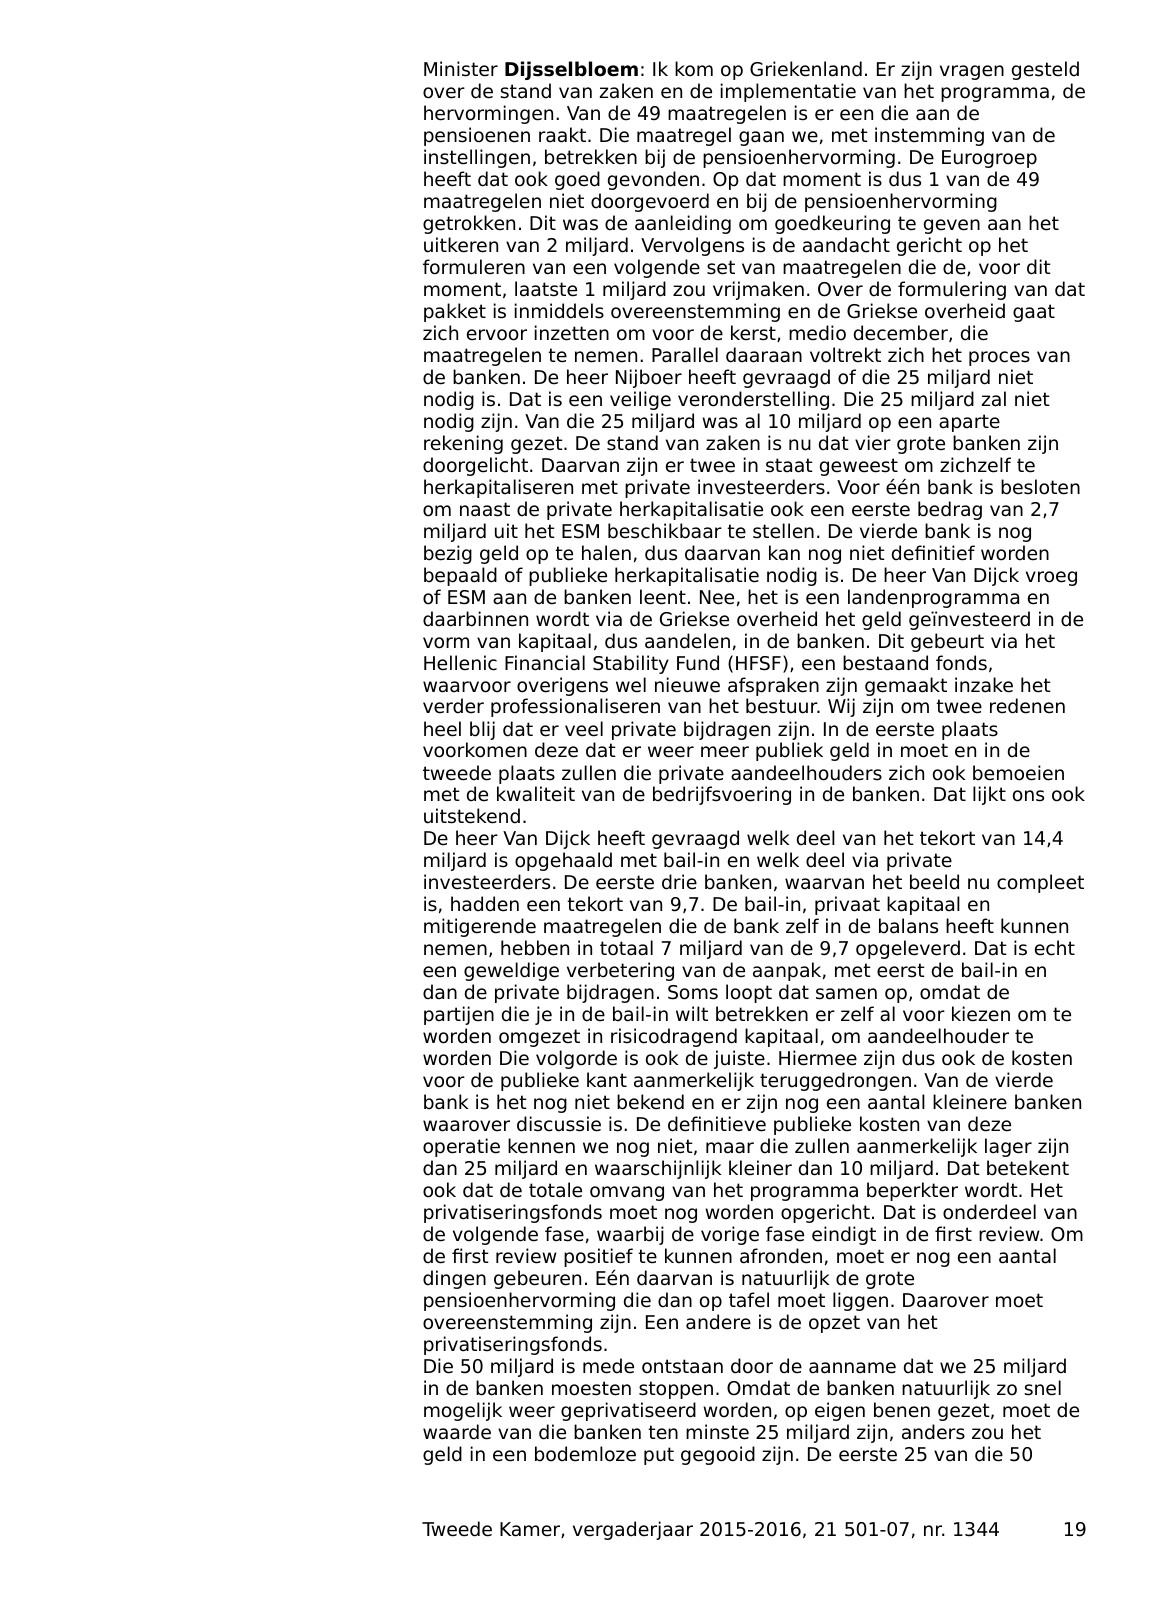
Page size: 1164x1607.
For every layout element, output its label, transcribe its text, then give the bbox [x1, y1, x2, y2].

text Die 50 miljard is mede ontstaan door de aanname dat we 25 miljard in de banken moesten stoppen. Omdat de banken natuurlijk zo snel mogelijk weer geprivatiseerd worden, op eigen benen gezet, moet de waarde van die banken ten minste 25 miljard zijn, anders zou het geld in een bodemloze put gegooid zijn. De eerste 25 van die 50 [422, 1356, 1087, 1466]
text De heer Van Dijck heeft gevraagd welk deel van het tekort van 14,4 miljard is opgehaald met bail-in en welk deel via private investeerders. De eerste drie banken, waarvan het beeld nu compleet is, hadden een tekort van 9,7. De bail-in, privaat kapitaal en mitigerende maatregelen die de bank zelf in de balans heeft kunnen nemen, hebben in totaal 7 miljard van de 9,7 opgeleverd. Dat is echt een geweldige verbetering van de aanpak, met eerst de bail-in en dan de private bijdragen. Soms loopt dat samen op, omdat de partijen die je in de bail-in wilt betrekken er zelf al voor kiezen om te worden omgezet in risicodragend kapitaal, om aandeelhouder te worden Die volgorde is ook de juiste. Hiermee zijn dus ook de kosten voor de publieke kant aanmerkelijk teruggedrongen. Van de vierde bank is het nog niet bekend en er zijn nog een aantal kleinere banken waarover discussie is. De definitieve publieke kosten van deze operatie kennen we nog niet, maar die zullen aanmerkelijk lager zijn dan 25 miljard en waarschijnlijk kleiner dan 10 miljard. Dat betekent ook dat de totale omvang van het programma beperkter wordt. Het privatiseringsfonds moet nog worden opgericht. Dat is onderdeel van de volgende fase, waarbij de vorige fase eindigt in de first review. Om de first review positief te kunnen afronden, moet er nog een aantal dingen gebeuren. Eén daarvan is natuurlijk de grote pensioenhervorming die dan op tafel moet liggen. Daarover moet overeenstemming zijn. Een andere is de opzet van het privatiseringsfonds. [422, 828, 1087, 1356]
text Minister Dijsselbloem: Ik kom op Griekenland. Er zijn vragen gesteld over de stand van zaken en de implementatie van het programma, de hervormingen. Van de 49 maatregelen is er een die aan de pensioenen raakt. Die maatregel gaan we, met instemming van de instellingen, betrekken bij de pensioenhervorming. De Eurogroep heeft dat ook goed gevonden. Op dat moment is dus 1 van de 49 maatregelen niet doorgevoerd en bij de pensioenhervorming getrokken. Dit was de aanleiding om goedkeuring te geven aan het uitkeren van 2 miljard. Vervolgens is de aandacht gericht op het formuleren van een volgende set van maatregelen die de, voor dit moment, laatste 1 miljard zou vrijmaken. Over de formulering van dat pakket is inmiddels overeenstemming en de Griekse overheid gaat zich ervoor inzetten om voor de kerst, medio december, die maatregelen te nemen. Parallel daaraan voltrekt zich het proces van de banken. De heer Nijboer heeft gevraagd of die 25 miljard niet nodig is. Dat is een veilige veronderstelling. Die 25 miljard zal niet nodig zijn. Van die 25 miljard was al 10 miljard op een aparte rekening gezet. De stand van zaken is nu dat vier grote banken zijn doorgelicht. Daarvan zijn er twee in staat geweest om zichzelf te herkapitaliseren met private investeerders. Voor één bank is besloten om naast de private herkapitalisatie ook een eerste bedrag van 2,7 miljard uit het ESM beschikbaar te stellen. De vierde bank is nog bezig geld op te halen, dus daarvan kan nog niet definitief worden bepaald of publieke herkapitalisatie nodig is. De heer Van Dijck vroeg of ESM aan de banken leent. Nee, het is een landenprogramma en daarbinnen wordt via de Griekse overheid het geld geïnvesteerd in de vorm van kapitaal, dus aandelen, in de banken. Dit gebeurt via het Hellenic Financial Stability Fund (HFSF), een bestaand fonds, waarvoor overigens wel nieuwe afspraken zijn gemaakt inzake het verder professionaliseren van het bestuur. Wij zijn om twee redenen heel blij dat er veel private bijdragen zijn. In de eerste plaats voorkomen deze dat er weer meer publiek geld in moet en in de tweede plaats zullen die private aandeelhouders zich ook bemoeien met de kwaliteit van de bedrijfsvoering in de banken. Dat lijkt ons ook uitstekend. [422, 59, 1087, 828]
